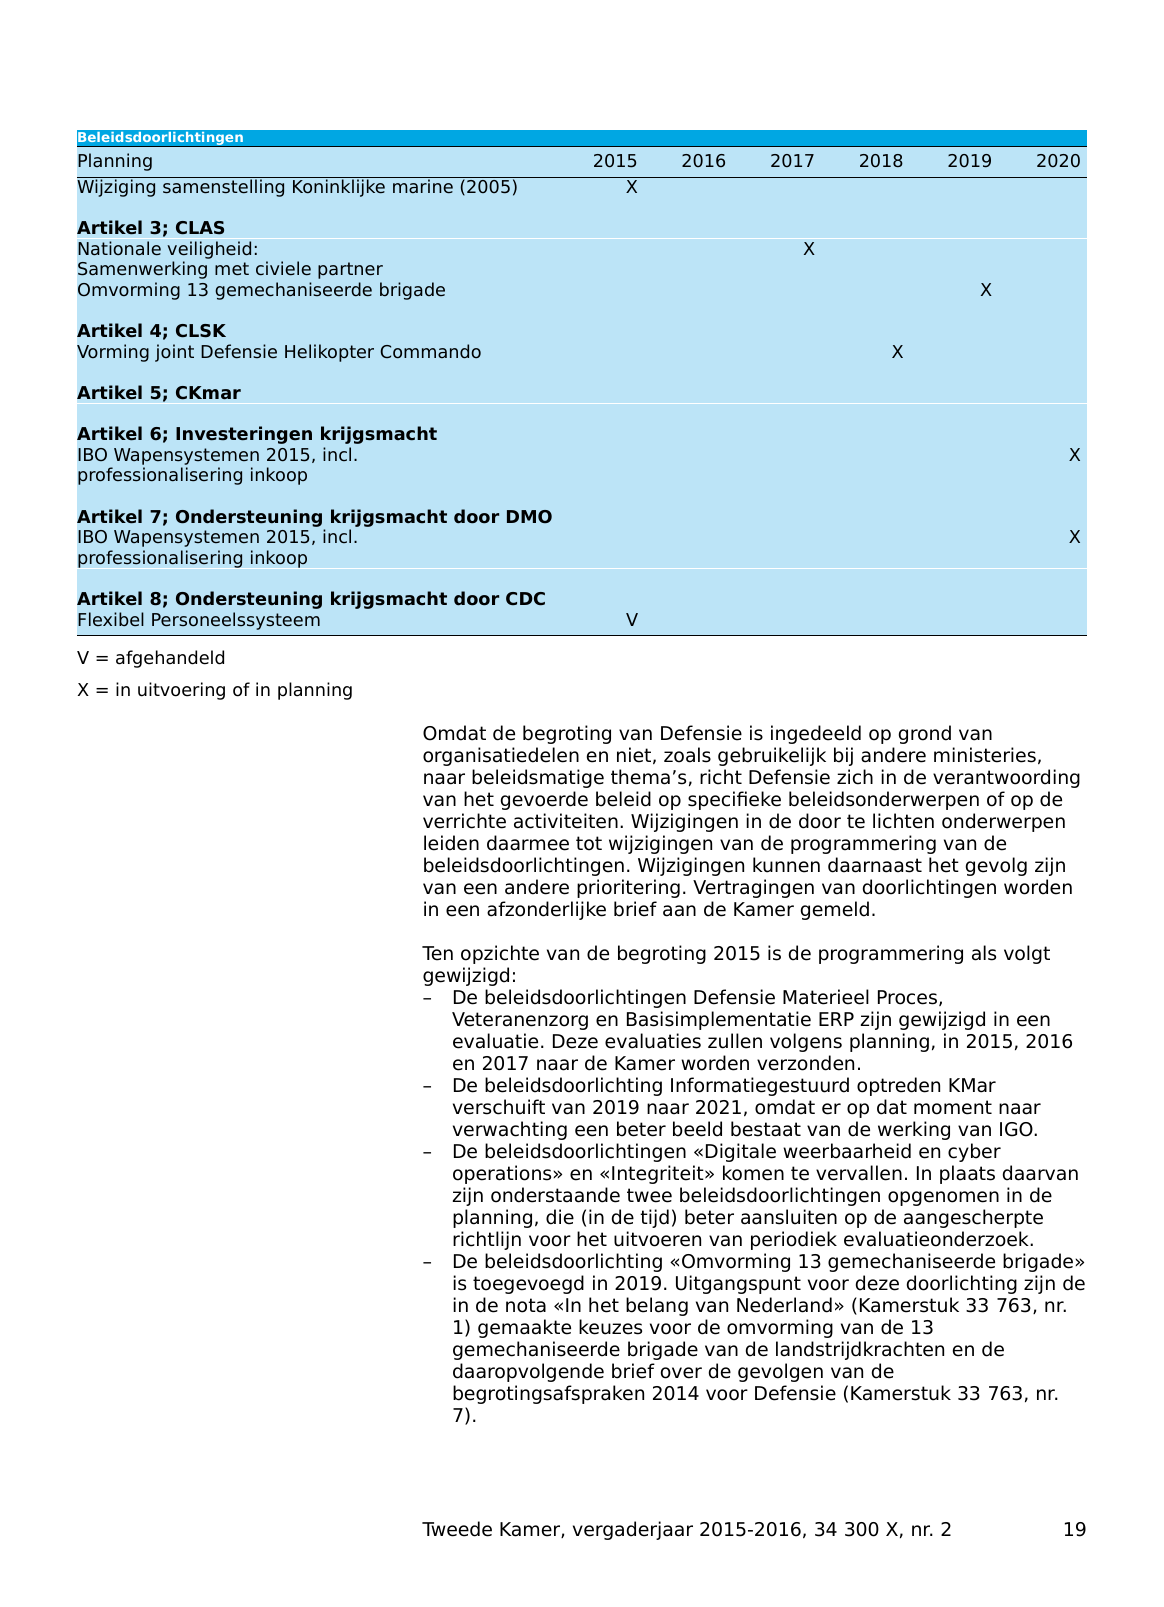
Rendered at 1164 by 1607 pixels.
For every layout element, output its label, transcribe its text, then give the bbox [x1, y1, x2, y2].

table_cell [732, 610, 821, 635]
table_cell IBO Wapensystemen 2015, incl. professionalisering inkoop [77, 527, 555, 568]
text Omdat de begroting van Defensie is ingedeeld op grond van organisatiedelen en niet, zoals gebruikelijk bij andere ministeries, naar beleidsmatige thema’s, richt Defensie zich in de verantwoording van het gevoerde beleid op specifieke beleidsonderwerpen of op de verrichte activiteiten. Wijzigingen in de door te lichten onderwerpen leiden daarmee tot wijzigingen van de programmering van de beleidsdoorlichtingen. Wijzigingen kunnen daarnaast het gevolg zijn van een andere prioritering. Vertragingen van doorlichtingen worden in een afzonderlijke brief aan de Kamer gemeld. [422, 723, 1087, 921]
table_cell [644, 424, 732, 445]
table_cell [998, 321, 1087, 342]
table_cell [555, 486, 644, 507]
table_cell 2018 [821, 147, 909, 177]
table_cell [909, 259, 998, 280]
table_cell [821, 239, 909, 259]
table_cell [644, 527, 732, 568]
table_cell [821, 178, 909, 197]
table_cell [555, 239, 644, 259]
table_cell [821, 218, 909, 238]
table_cell [732, 424, 821, 445]
table_cell [821, 197, 909, 218]
table_header Beleidsdoorlichtingen [77, 130, 1087, 146]
table_cell [998, 486, 1087, 507]
table_cell [77, 197, 555, 218]
table_cell [555, 362, 644, 383]
table_cell [821, 383, 909, 403]
table_cell [644, 178, 732, 197]
table_cell 2017 [732, 147, 821, 177]
table_cell X [998, 527, 1087, 568]
table_cell [909, 589, 998, 610]
table_cell V = afgehandeld X = in uitvoering of in planning [77, 636, 1087, 701]
table_cell Artikel 3; CLAS [77, 218, 555, 238]
table_cell [821, 569, 909, 589]
table_cell [644, 239, 732, 259]
table_cell [909, 424, 998, 445]
table_cell [644, 321, 732, 342]
table_cell [998, 239, 1087, 259]
table_cell X [909, 280, 998, 300]
table_cell [644, 342, 732, 362]
table_cell [555, 569, 644, 589]
table_cell 2016 [644, 147, 732, 177]
table_cell [909, 197, 998, 218]
table_cell [909, 383, 998, 403]
table_cell [644, 197, 732, 218]
table_cell [644, 404, 732, 424]
table_cell [732, 486, 821, 507]
table_cell [821, 404, 909, 424]
table_cell [909, 218, 998, 238]
table_cell [644, 569, 732, 589]
text – De beleidsdoorlichtingen Defensie Materieel Proces, Veteranenzorg en Basisimplementatie ERP zijn gewijzigd in een evaluatie. Deze evaluaties zullen volgens planning, in 2015, 2016 en 2017 naar de Kamer worden verzonden. [422, 987, 1087, 1075]
text – De beleidsdoorlichting Informatiegestuurd optreden KMar verschuift van 2019 naar 2021, omdat er op dat moment naar verwachting een beter beeld bestaat van de werking van IGO. [422, 1075, 1087, 1141]
table_cell [77, 404, 555, 424]
table_cell 2020 [998, 147, 1087, 177]
table_cell [998, 424, 1087, 445]
table_cell [821, 300, 909, 321]
table_cell [909, 300, 998, 321]
table_cell [732, 197, 821, 218]
table_cell [909, 239, 998, 259]
table_cell X [732, 239, 821, 259]
table_cell [998, 569, 1087, 589]
table_cell [555, 589, 644, 610]
table_cell [998, 404, 1087, 424]
table_cell [644, 300, 732, 321]
table_cell [732, 259, 821, 280]
table_cell [998, 259, 1087, 280]
table_cell [821, 362, 909, 383]
table_cell [555, 424, 644, 445]
text – De beleidsdoorlichtingen «Digitale weerbaarheid en cyber operations» en «Integriteit» komen te vervallen. In plaats daarvan zijn onderstaande twee beleidsdoorlichtingen opgenomen in de planning, die (in de tijd) beter aansluiten op de aangescherpte richtlijn voor het uitvoeren van periodiek evaluatieonderzoek. [422, 1141, 1087, 1251]
table_cell Artikel 7; Ondersteuning krijgsmacht door DMO [77, 507, 555, 527]
table_cell Omvorming 13 gemechaniseerde brigade [77, 280, 555, 300]
table_cell Artikel 4; CLSK [77, 321, 555, 342]
table_cell [909, 404, 998, 424]
table_cell Planning [77, 147, 555, 177]
table_cell X [821, 342, 909, 362]
table_cell [732, 527, 821, 568]
table_cell [821, 424, 909, 445]
table_cell Vorming joint Defensie Helikopter Commando [77, 342, 555, 362]
table_cell [732, 178, 821, 197]
table_cell [909, 321, 998, 342]
table_cell [821, 589, 909, 610]
table_cell [821, 507, 909, 527]
table_cell [555, 527, 644, 568]
table_cell [998, 342, 1087, 362]
table_cell Samenwerking met civiele partner [77, 259, 555, 280]
table_cell [732, 218, 821, 238]
text – De beleidsdoorlichting «Omvorming 13 gemechaniseerde brigade» is toegevoegd in 2019. Uitgangspunt voor deze doorlichting zijn de in de nota «In het belang van Nederland» (Kamerstuk 33 763, nr. 1) gemaakte keuzes voor de omvorming van de 13 gemechaniseerde brigade van de landstrijdkrachten en de daaropvolgende brief over de gevolgen van de begrotingsafspraken 2014 voor Defensie (Kamerstuk 33 763, nr. 7). [422, 1251, 1087, 1427]
table_cell [732, 404, 821, 424]
table_cell [998, 218, 1087, 238]
table_cell Nationale veiligheid: [77, 239, 555, 259]
table_cell [555, 218, 644, 238]
table_cell 2019 [909, 147, 998, 177]
table_cell [555, 259, 644, 280]
table_cell [998, 300, 1087, 321]
table_cell [555, 342, 644, 362]
table_cell [644, 589, 732, 610]
table_cell [821, 259, 909, 280]
table_cell [909, 486, 998, 507]
table_cell [998, 280, 1087, 300]
table_cell [555, 197, 644, 218]
table_cell [998, 362, 1087, 383]
table_cell [909, 445, 998, 486]
table_cell [555, 507, 644, 527]
table_cell [644, 486, 732, 507]
table_cell [77, 362, 555, 383]
table_cell Wijziging samenstelling Koninklijke marine (2005) [77, 178, 555, 197]
table_cell [909, 569, 998, 589]
table_cell [909, 362, 998, 383]
table_cell [644, 280, 732, 300]
table_cell [998, 383, 1087, 403]
table_cell [732, 507, 821, 527]
table_cell [555, 280, 644, 300]
table_cell [909, 527, 998, 568]
table_cell [998, 197, 1087, 218]
table_cell [732, 300, 821, 321]
table_cell Flexibel Personeelssysteem [77, 610, 555, 635]
table_cell Artikel 8; Ondersteuning krijgsmacht door CDC [77, 589, 555, 610]
table_cell [732, 589, 821, 610]
text Ten opzichte van de begroting 2015 is de programmering als volgt gewijzigd: [422, 943, 1087, 987]
table_cell [821, 445, 909, 486]
table_cell [555, 300, 644, 321]
table_cell X [998, 445, 1087, 486]
table_cell [998, 178, 1087, 197]
table_cell [821, 280, 909, 300]
table_cell [644, 218, 732, 238]
table_cell Artikel 5; CKmar [77, 383, 555, 403]
table_cell [821, 610, 909, 635]
table_cell V [555, 610, 644, 635]
table_cell [909, 610, 998, 635]
table_cell [909, 342, 998, 362]
table_cell [909, 507, 998, 527]
table_cell IBO Wapensystemen 2015, incl. professionalisering inkoop [77, 445, 555, 486]
table_cell [998, 610, 1087, 635]
table_cell [998, 507, 1087, 527]
table_cell [821, 486, 909, 507]
table_cell [732, 321, 821, 342]
table_cell [732, 280, 821, 300]
table_cell [644, 383, 732, 403]
table_cell [555, 445, 644, 486]
table_cell [555, 321, 644, 342]
table_cell X [555, 178, 644, 197]
table_cell [821, 527, 909, 568]
table_cell 2015 [555, 147, 644, 177]
table_cell [821, 321, 909, 342]
table_cell [998, 589, 1087, 610]
table_cell [555, 383, 644, 403]
table_cell [732, 383, 821, 403]
table_cell [644, 445, 732, 486]
table_cell [644, 362, 732, 383]
table_cell [909, 178, 998, 197]
table_cell [644, 610, 732, 635]
table_cell [77, 486, 555, 507]
table_cell [732, 342, 821, 362]
table_cell [732, 362, 821, 383]
table_cell [644, 507, 732, 527]
table_cell Artikel 6; Investeringen krijgsmacht [77, 424, 555, 445]
table_cell [555, 404, 644, 424]
table_cell [644, 259, 732, 280]
table_cell [732, 569, 821, 589]
table_cell [732, 445, 821, 486]
table_cell [77, 300, 555, 321]
table_cell [77, 569, 555, 589]
